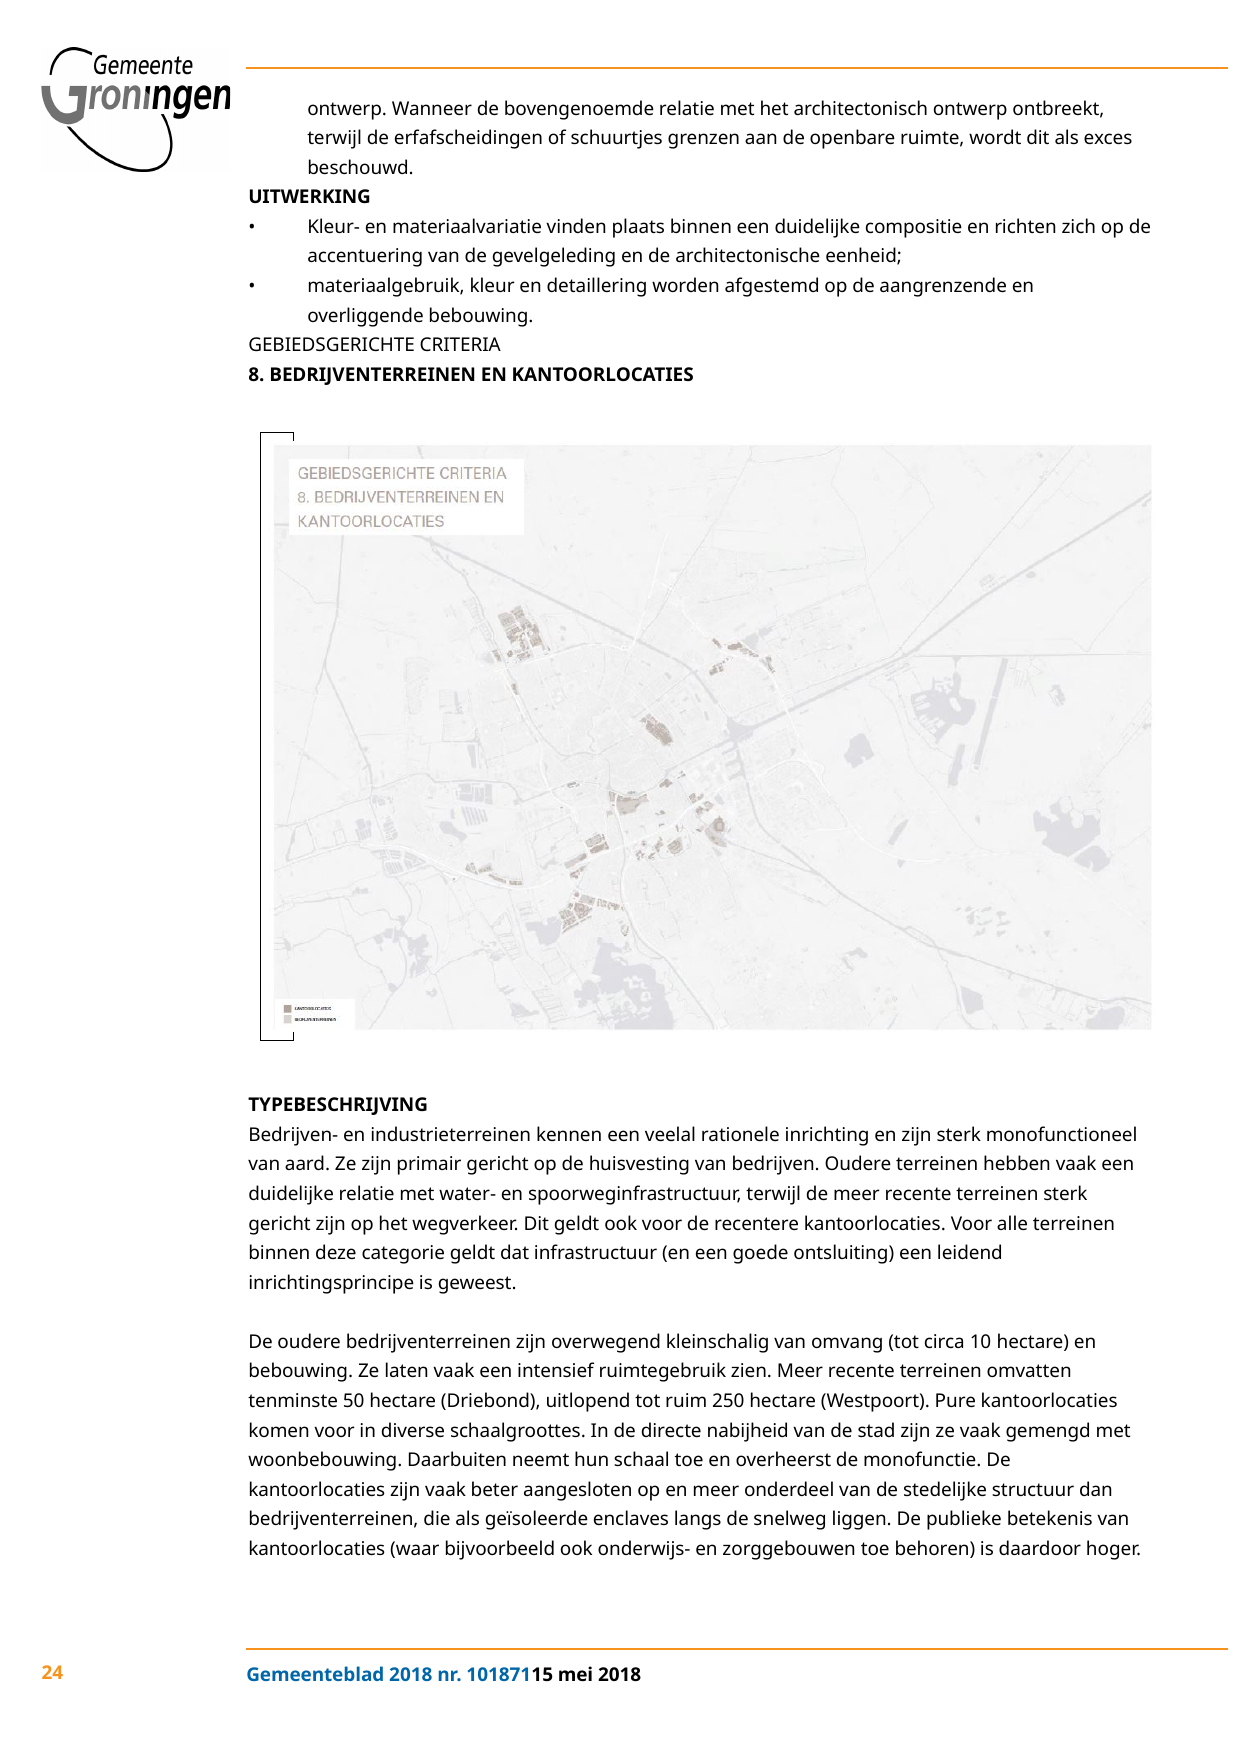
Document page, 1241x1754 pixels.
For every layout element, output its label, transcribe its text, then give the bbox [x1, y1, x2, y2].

text De oudere bedrijventerreinen zijn overwegend kleinschalig van omvang (tot circa 10 hectare) en bebouwing. Ze laten vaak een intensief ruimtegebruik zien. Meer recente terreinen omvatten tenminste 50 hectare (Driebond), uitlopend tot ruim 250 hectare (Westpoort). Pure kantoorlocaties komen voor in diverse schaalgroottes. In de directe nabijheid van de stad zijn ze vaak gemengd met woonbebouwing. Daarbuiten neemt hun schaal toe en overheerst de monofunctie. De kantoorlocaties zijn vaak beter aangesloten op en meer onderdeel van de stedelijke structuur dan bedrijventerreinen, die als geïsoleerde enclaves langs de snelweg liggen. De publieke betekenis van kantoorlocaties (waar bijvoorbeeld ook onderwijs- en zorggebouwen toe behoren) is daardoor hoger. [248, 1328, 1152, 1561]
text 8. BEDRIJVENTERREINEN EN KANTOORLOCATIES [248, 361, 1152, 387]
picture [268, 441, 1155, 1032]
text UITWERKING [248, 183, 1152, 209]
picture [41, 47, 231, 172]
list ontwerp. Wanneer de bovengenoemde relatie met het architectonisch ontwerp ontbreekt, terwijl de erfafscheidingen of schuurtjes grenzen aan de openbare ruimte, wordt dit als exces beschouwd. [248, 95, 1152, 180]
list materiaalgebruik, kleur en detaillering worden afgestemd op de aangrenzende en overliggende bebouwing. [248, 272, 1152, 328]
list Kleur- en materiaalvariatie vinden plaats binnen een duidelijke compositie en richten zich op de accentuering van de gevelgeleding en de architectonische eenheid; [248, 213, 1152, 268]
text GEBIEDSGERICHTE CRITERIA [248, 331, 1152, 357]
text TYPEBESCHRIJVING [248, 1091, 1152, 1117]
text Bedrijven- en industrieterreinen kennen een veelal rationele inrichting en zijn sterk monofunctioneel van aard. Ze zijn primair gericht op de huisvesting van bedrijven. Oudere terreinen hebben vaak een duidelijke relatie met water- en spoorweginfrastructuur, terwijl de meer recente terreinen sterk gericht zijn op het wegverkeer. Dit geldt ook voor de recentere kantoorlocaties. Voor alle terreinen binnen deze categorie geldt dat infrastructuur (en een goede ontsluiting) een leidend inrichtingsprincipe is geweest. [248, 1121, 1152, 1295]
